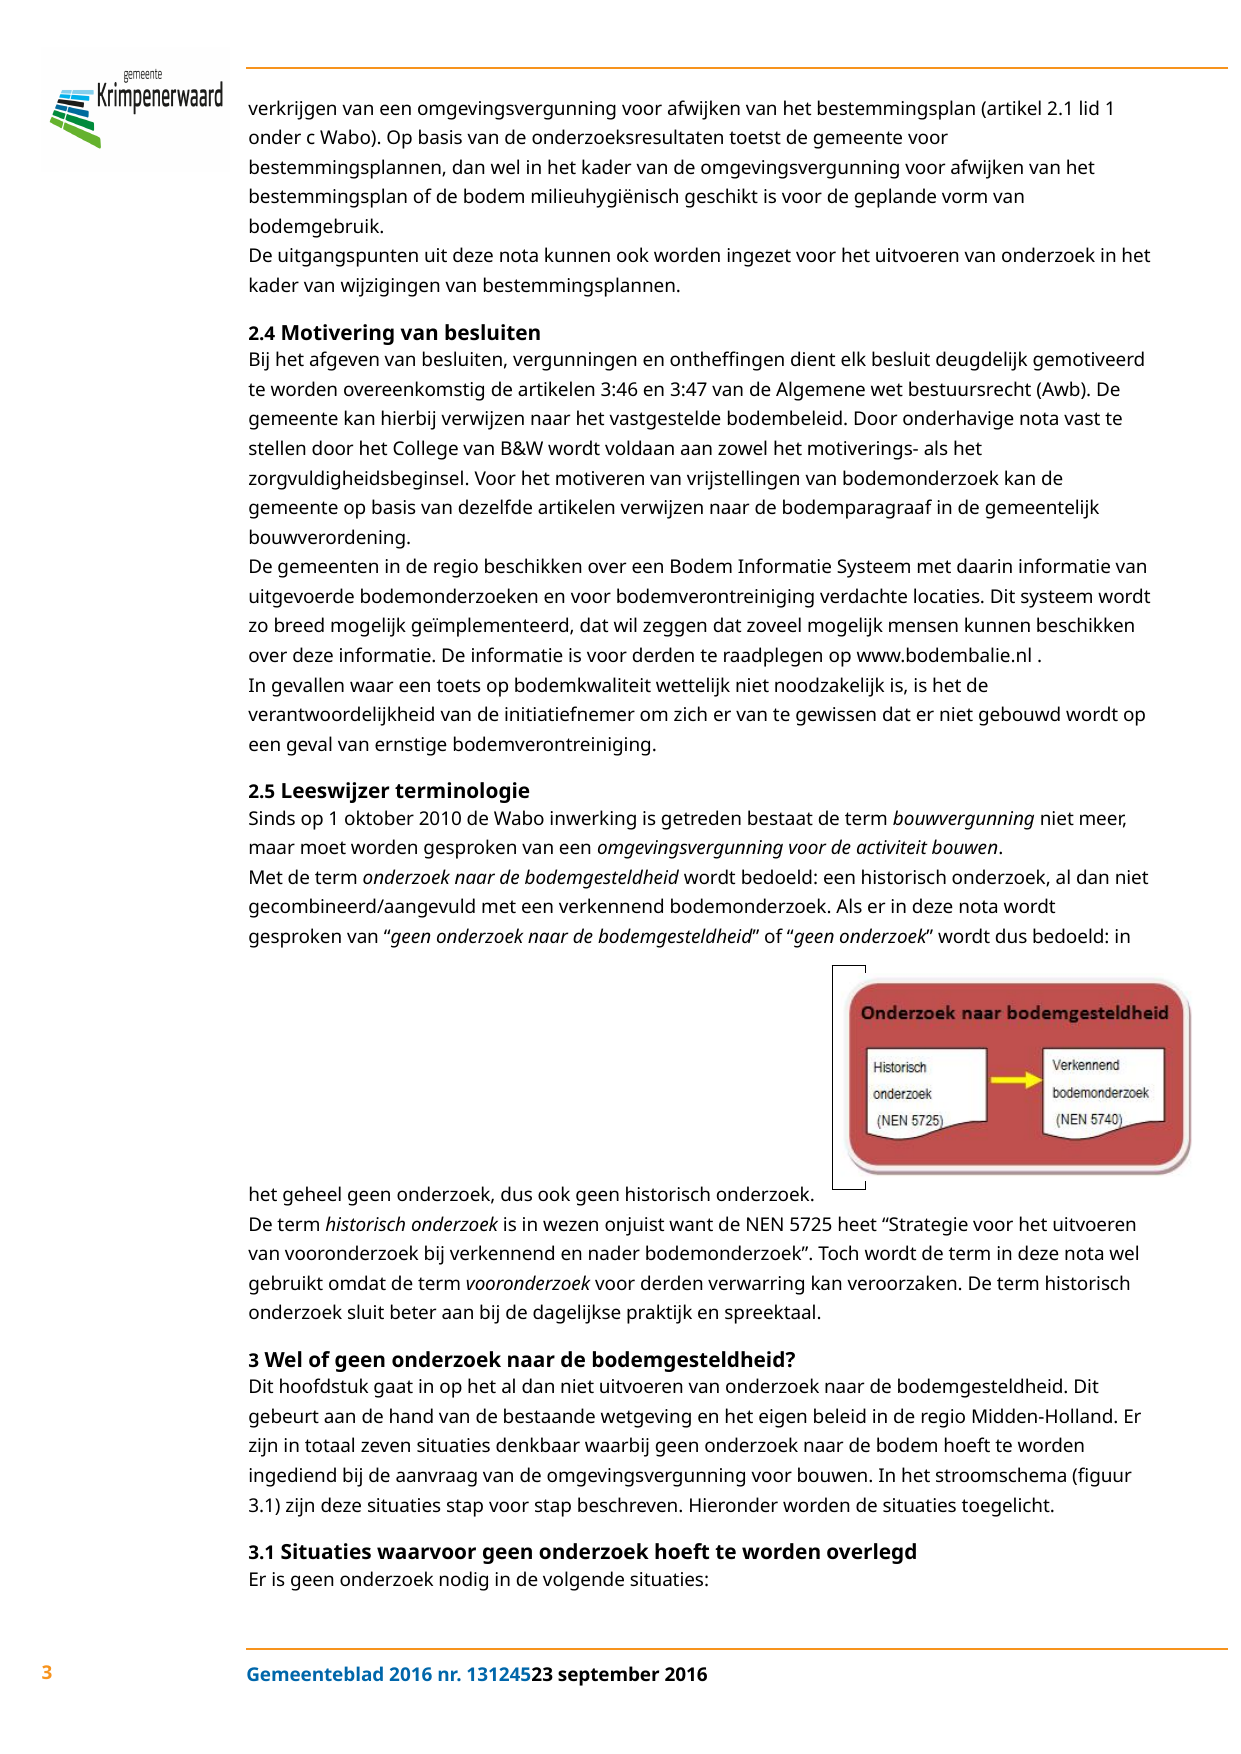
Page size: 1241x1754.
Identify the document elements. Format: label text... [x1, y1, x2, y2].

text 2.5 Leeswijzer terminologie [248, 777, 1152, 805]
text De uitgangspunten uit deze nota kunnen ook worden ingezet voor het uitvoeren van onderzoek in het kader van wijzigingen van bestemmingsplannen. [248, 243, 1152, 298]
text Sinds op 1 oktober 2010 de Wabo inwerking is getreden bestaat de term bouwvergunning niet meer, maar moet worden gesproken van een omgevingsvergunning voor de activiteit bouwen. [248, 805, 1152, 860]
picture [840, 973, 1195, 1181]
text Er is geen onderzoek nodig in de volgende situaties: [248, 1566, 1152, 1592]
text 3.1 Situaties waarvoor geen onderzoek hoeft te worden overlegd [248, 1537, 1152, 1566]
text Bij het afgeven van besluiten, vergunningen en ontheffingen dient elk besluit deugdelijk gemotiveerd te worden overeenkomstig de artikelen 3:46 en 3:47 van de Algemene wet bestuursrecht (Awb). De gemeente kan hierbij verwijzen naar het vastgestelde bodembeleid. Door onderhavige nota vast te stellen door het College van B&W wordt voldaan aan zowel het motiverings- als het zorgvuldigheidsbeginsel. Voor het motiveren van vrijstellingen van bodemonderzoek kan de gemeente op basis van dezelfde artikelen verwijzen naar de bodemparagraaf in de gemeentelijk bouwverordening. [248, 346, 1152, 549]
text verkrijgen van een omgevingsvergunning voor afwijken van het bestemmingsplan (artikel 2.1 lid 1 onder c Wabo). Op basis van de onderzoeksresultaten toetst de gemeente voor bestemmingsplannen, dan wel in het kader van de omgevingsvergunning voor afwijken van het bestemmingsplan of de bodem milieuhygiënisch geschikt is voor de geplande vorm van bodemgebruik. [248, 95, 1152, 239]
picture [41, 47, 231, 172]
text Met de term onderzoek naar de bodemgesteldheid wordt bedoeld: een historisch onderzoek, al dan niet gecombineerd/aangevuld met een verkennend bodemonderzoek. Als er in deze nota wordt gesproken van “geen onderzoek naar de bodemgesteldheid” of “geen onderzoek” wordt dus bedoeld: in het geheel geen onderzoek, dus ook geen historisch onderzoek. [248, 864, 1152, 1207]
text De gemeenten in de regio beschikken over een Bodem Informatie Systeem met daarin informatie van uitgevoerde bodemonderzoeken en voor bodemverontreiniging verdachte locaties. Dit systeem wordt zo breed mogelijk geïmplementeerd, dat wil zeggen dat zoveel mogelijk mensen kunnen beschikken over deze informatie. De informatie is voor derden te raadplegen op www.bodembalie.nl . [248, 553, 1152, 668]
text In gevallen waar een toets op bodemkwaliteit wettelijk niet noodzakelijk is, is het de verantwoordelijkheid van de initiatiefnemer om zich er van te gewissen dat er niet gebouwd wordt op een geval van ernstige bodemverontreiniging. [248, 672, 1152, 757]
text Dit hoofdstuk gaat in op het al dan niet uitvoeren van onderzoek naar de bodemgesteldheid. Dit gebeurt aan de hand van de bestaande wetgeving en het eigen beleid in de regio Midden-Holland. Er zijn in totaal zeven situaties denkbaar waarbij geen onderzoek naar de bodem hoeft te worden ingediend bij de aanvraag van de omgevingsvergunning voor bouwen. In het stroomschema (figuur 3.1) zijn deze situaties stap voor stap beschreven. Hieronder worden de situaties toegelicht. [248, 1373, 1152, 1518]
text 2.4 Motivering van besluiten [248, 318, 1152, 346]
text 3 Wel of geen onderzoek naar de bodemgesteldheid? [248, 1345, 1152, 1373]
text De term historisch onderzoek is in wezen onjuist want de NEN 5725 heet “Strategie voor het uitvoeren van vooronderzoek bij verkennend en nader bodemonderzoek”. Toch wordt de term in deze nota wel gebruikt omdat de term vooronderzoek voor derden verwarring kan veroorzaken. De term historisch onderzoek sluit beter aan bij de dagelijkse praktijk en spreektaal. [248, 1211, 1152, 1325]
